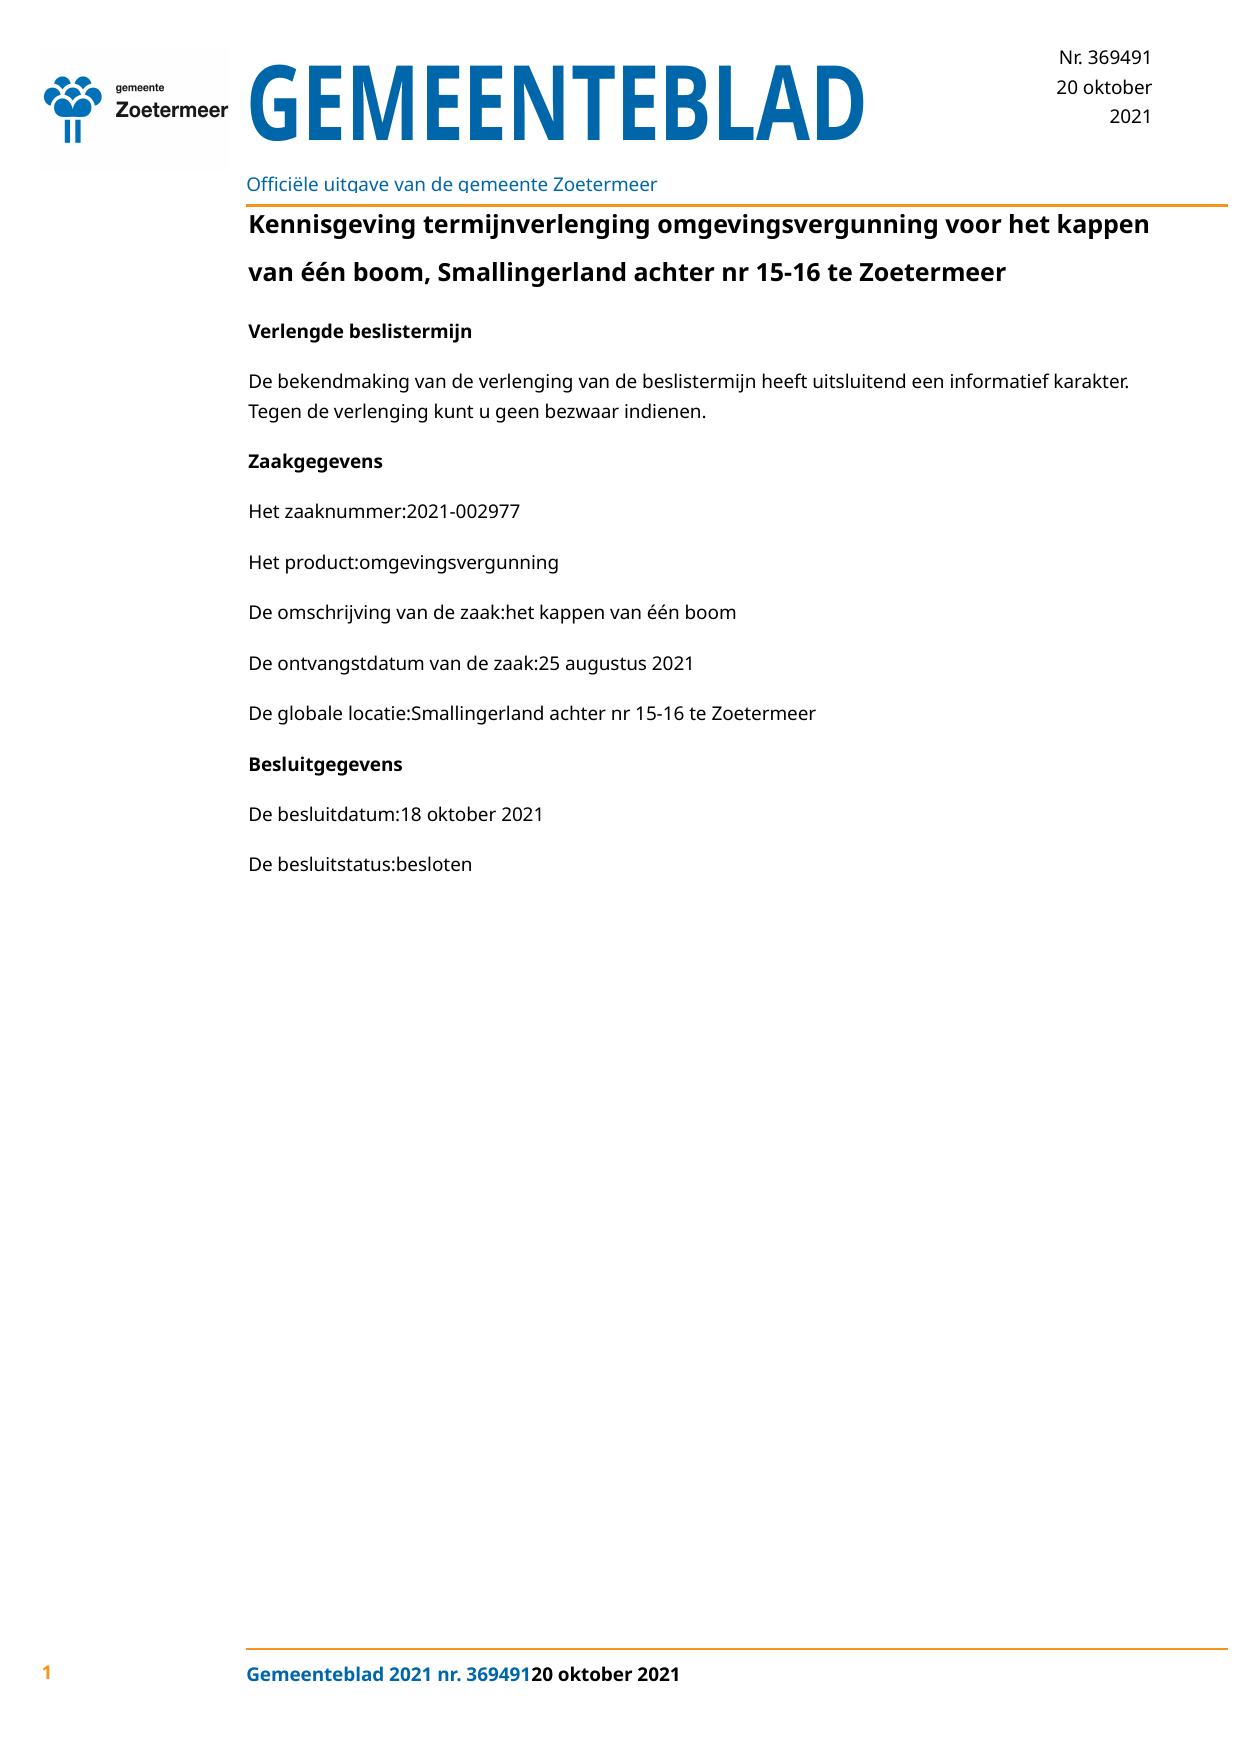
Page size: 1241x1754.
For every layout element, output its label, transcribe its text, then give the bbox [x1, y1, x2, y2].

picture [41, 47, 231, 172]
text Het zaaknummer:2021-002977 [248, 499, 1152, 524]
text Zaakgegevens [248, 448, 1152, 474]
text De globale locatie:Smallingerland achter nr 15-16 te Zoetermeer [248, 700, 1152, 726]
text Besluitgegevens [248, 751, 1152, 777]
text De bekendmaking van de verlenging van de beslistermijn heeft uitsluitend een informatief karakter. Tegen de verlenging kunt u geen bezwaar indienen. [248, 368, 1152, 424]
text De omschrijving van de zaak:het kappen van één boom [248, 599, 1152, 625]
text De ontvangstdatum van de zaak:25 augustus 2021 [248, 650, 1152, 676]
text De besluitdatum:18 oktober 2021 [248, 801, 1152, 827]
text De besluitstatus:besloten [248, 852, 1152, 877]
text Verlengde beslistermijn [248, 318, 1152, 344]
text Kennisgeving termijnverlenging omgevingsvergunning voor het kappen van één boom, Smallingerland achter nr 15-16 te Zoetermeer [248, 207, 1152, 288]
text Het product:omgevingsvergunning [248, 549, 1152, 575]
